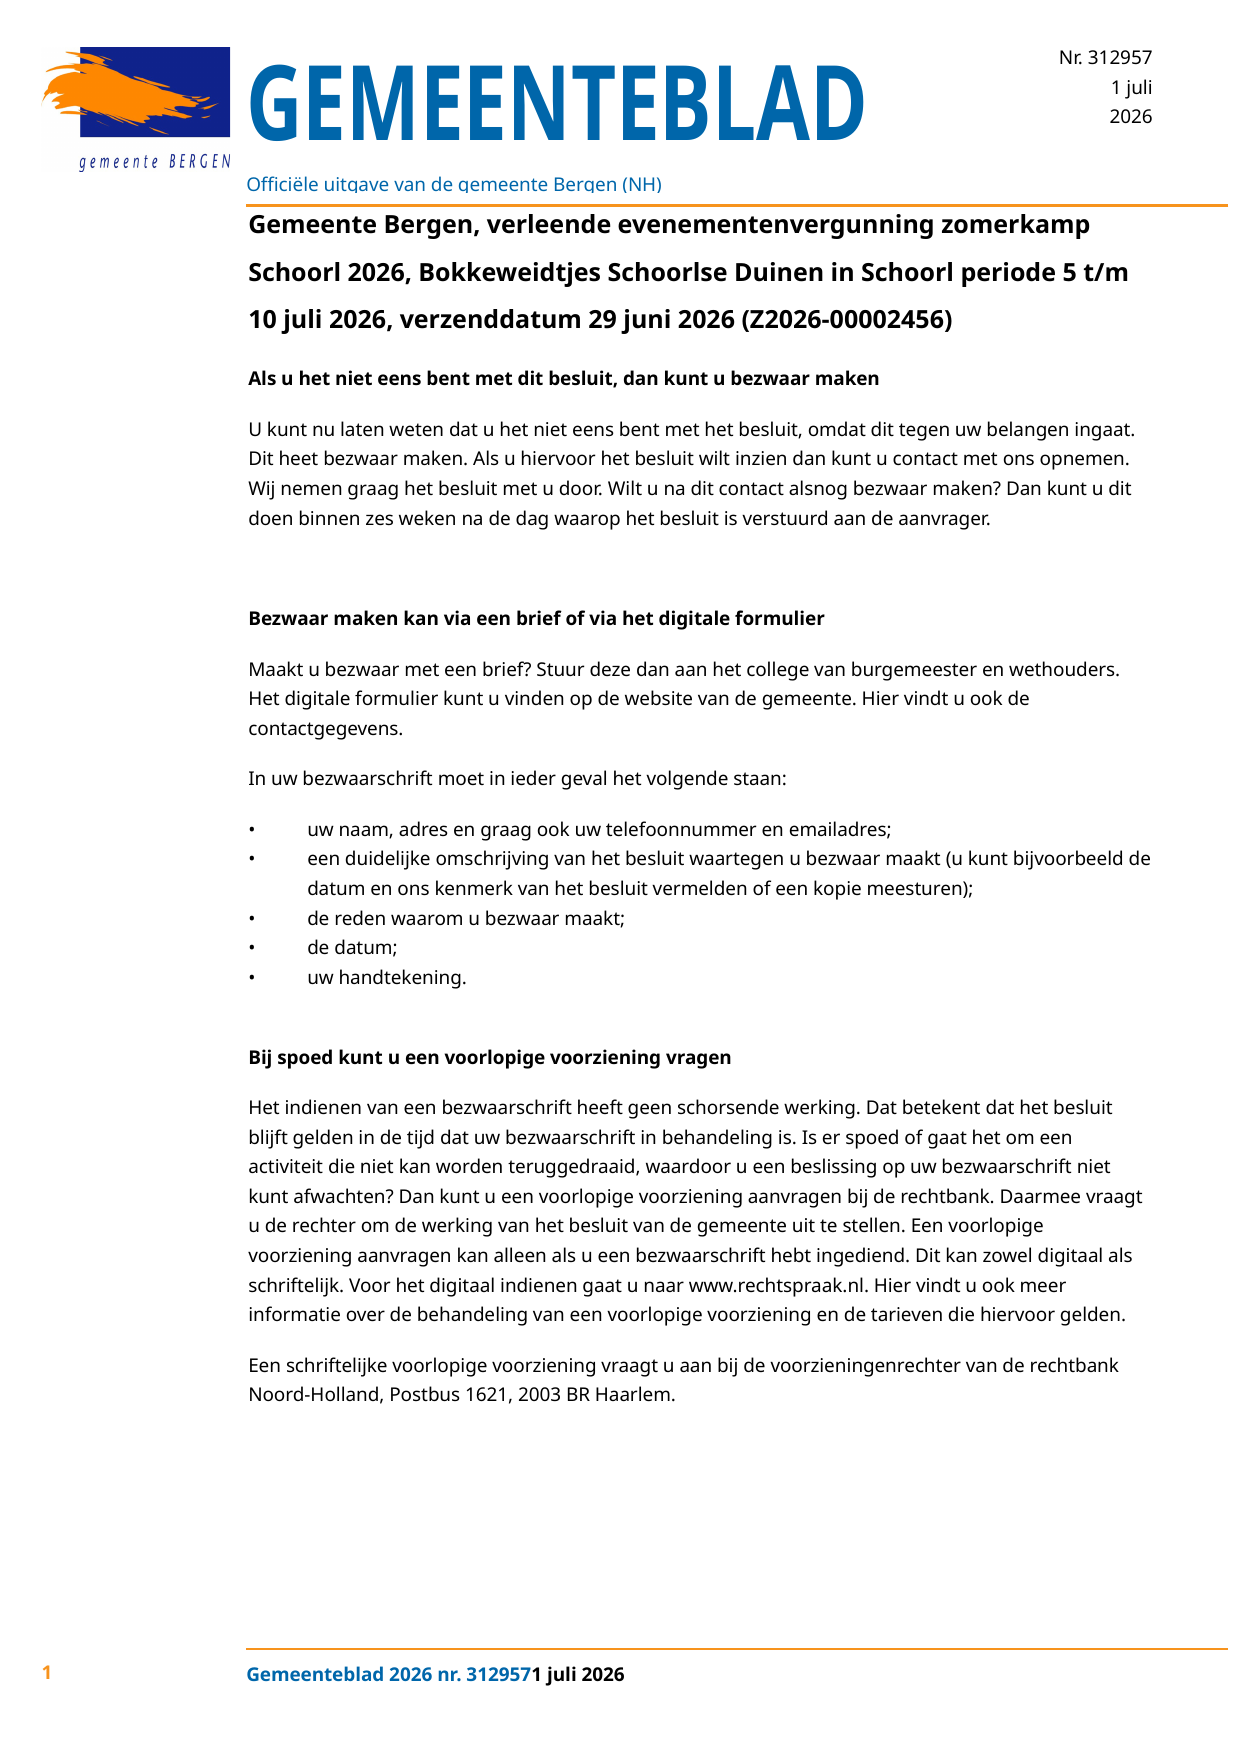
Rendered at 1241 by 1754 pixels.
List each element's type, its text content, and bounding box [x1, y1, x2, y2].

list uw naam, adres en graag ook uw telefoonnummer en emailadres; [248, 816, 1152, 842]
text Een schriftelijke voorlopige voorziening vraagt u aan bij de voorzieningenrechter van de rechtbank Noord-Holland, Postbus 1621, 2003 BR Haarlem. [248, 1352, 1152, 1407]
picture [41, 47, 231, 172]
text Bezwaar maken kan via een brief of via het digitale formulier [248, 606, 1152, 631]
text Maakt u bezwaar met een brief? Stuur deze dan aan het college van burgemeester en wethouders. Het digitale formulier kunt u vinden op de website van de gemeente. Hier vindt u ook de contactgegevens. [248, 656, 1152, 741]
list uw handtekening. [248, 964, 1152, 989]
text Bij spoed kunt u een voorlopige voorziening vragen [248, 1044, 1152, 1069]
text Het indienen van een bezwaarschrift heeft geen schorsende werking. Dat betekent dat het besluit blijft gelden in de tijd dat uw bezwaarschrift in behandeling is. Is er spoed of gaat het om een activiteit die niet kan worden teruggedraaid, waardoor u een beslissing op uw bezwaarschrift niet kunt afwachten? Dan kunt u een voorlopige voorziening aanvragen bij de rechtbank. Daarmee vraagt u de rechter om de werking van het besluit van de gemeente uit te stellen. Een voorlopige voorziening aanvragen kan alleen als u een bezwaarschrift hebt ingediend. Dit kan zowel digitaal als schriftelijk. Voor het digitaal indienen gaat u naar www.rechtspraak.nl. Hier vindt u ook meer informatie over de behandeling van een voorlopige voorziening en de tarieven die hiervoor gelden. [248, 1094, 1152, 1327]
list de datum; [248, 934, 1152, 960]
text In uw bezwaarschrift moet in ieder geval het volgende staan: [248, 766, 1152, 791]
text Als u het niet eens bent met dit besluit, dan kunt u bezwaar maken [248, 366, 1152, 391]
list een duidelijke omschrijving van het besluit waartegen u bezwaar maakt (u kunt bijvoorbeeld de datum en ons kenmerk van het besluit vermelden of een kopie meesturen); [248, 846, 1152, 901]
text Gemeente Bergen, verleende evenementenvergunning zomerkamp Schoorl 2026, Bokkeweidtjes Schoorlse Duinen in Schoorl periode 5 t/m 10 juli 2026, verzenddatum 29 juni 2026 (Z2026-00002456) [248, 207, 1152, 336]
list de reden waarom u bezwaar maakt; [248, 905, 1152, 930]
text U kunt nu laten weten dat u het niet eens bent met het besluit, omdat dit tegen uw belangen ingaat. Dit heet bezwaar maken. Als u hiervoor het besluit wilt inzien dan kunt u contact met ons opnemen. Wij nemen graag het besluit met u door. Wilt u na dit contact alsnog bezwaar maken? Dan kunt u dit doen binnen zes weken na de dag waarop het besluit is verstuurd aan de aanvrager. [248, 416, 1152, 530]
